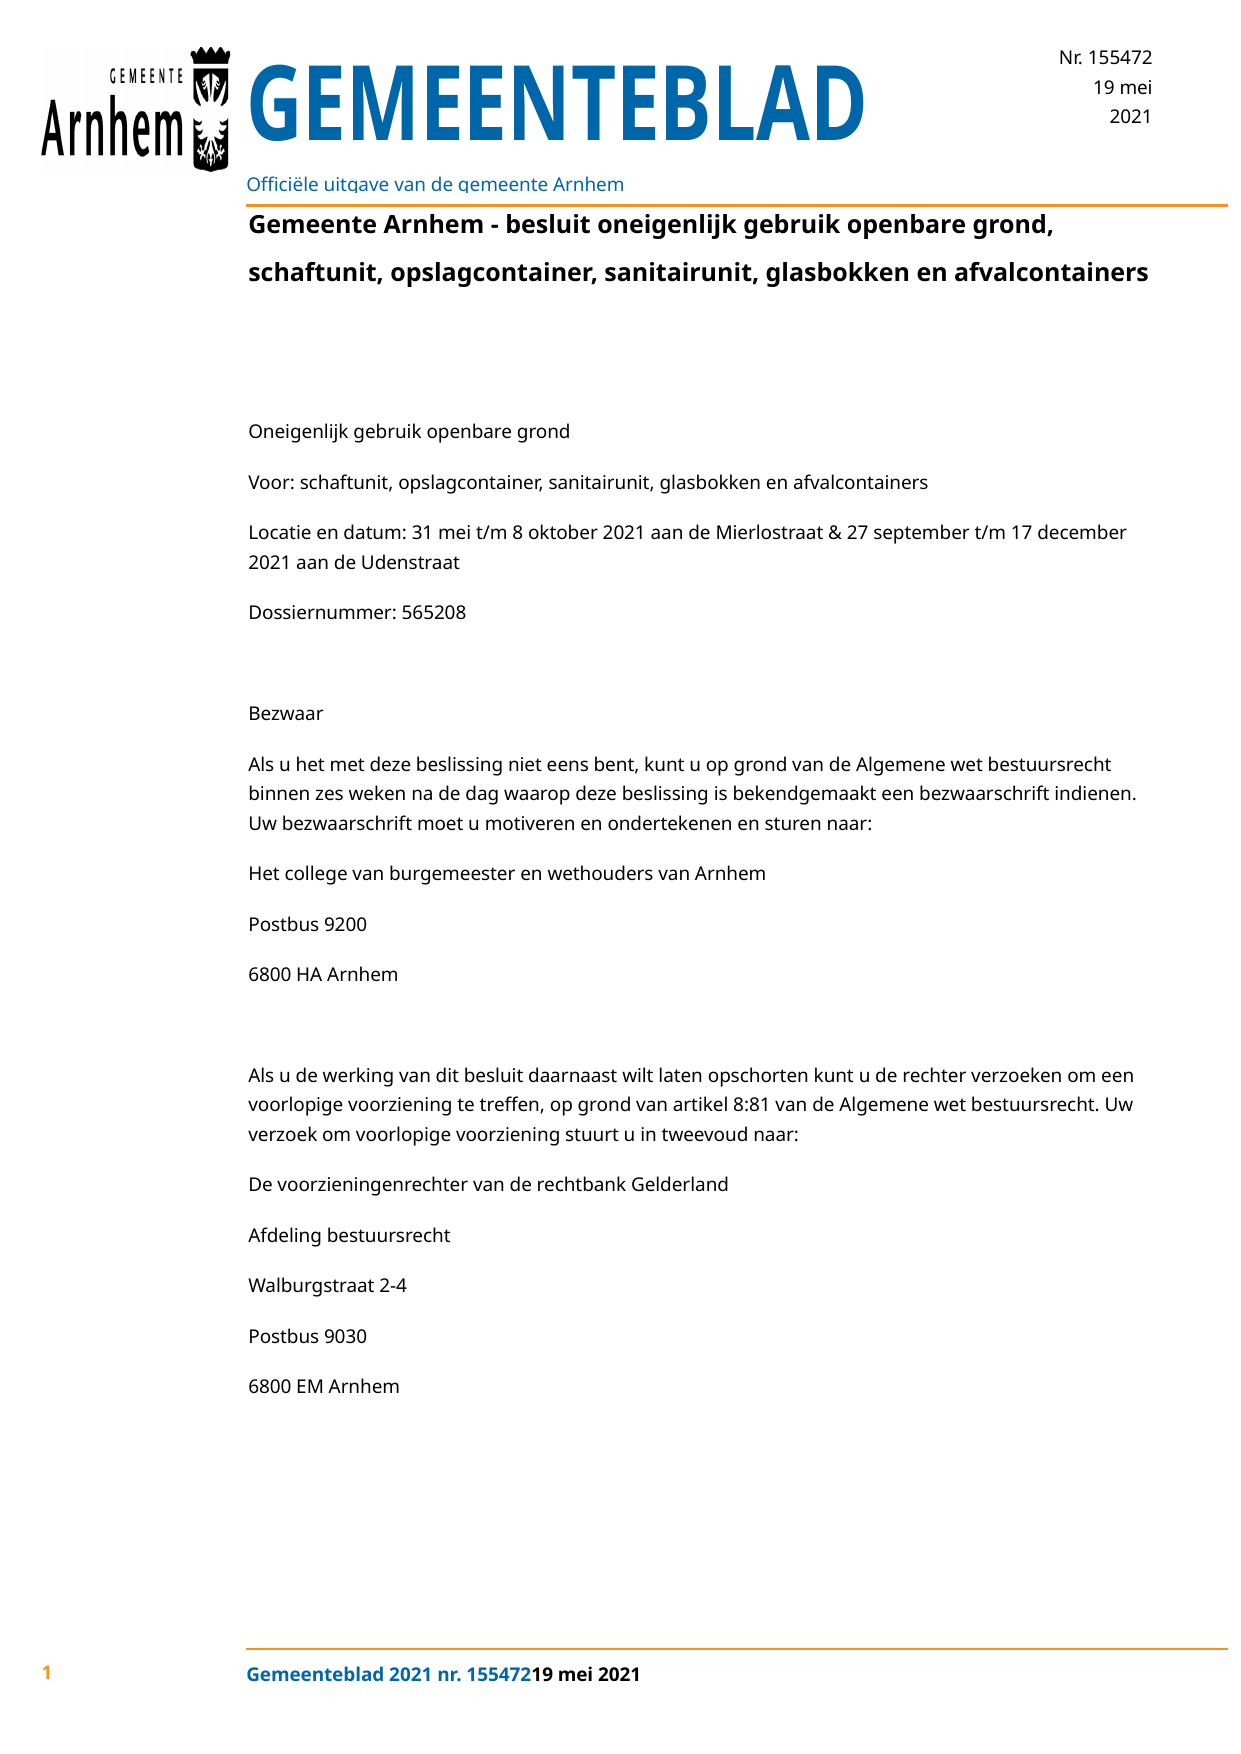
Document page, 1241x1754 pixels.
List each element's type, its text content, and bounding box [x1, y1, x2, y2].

text Postbus 9200 [248, 911, 1152, 937]
text 6800 HA Arnhem [248, 961, 1152, 987]
text Als u de werking van dit besluit daarnaast wilt laten opschorten kunt u de rechter verzoeken om een voorlopige voorziening te treffen, op grond van artikel 8:81 van de Algemene wet bestuursrecht. Uw verzoek om voorlopige voorziening stuurt u in tweevoud naar: [248, 1062, 1152, 1147]
text Bezwaar [248, 700, 1152, 726]
text Voor: schaftunit, opslagcontainer, sanitairunit, glasbokken en afvalcontainers [248, 469, 1152, 495]
text De voorzieningenrechter van de rechtbank Gelderland [248, 1172, 1152, 1197]
text Postbus 9030 [248, 1323, 1152, 1349]
text Het college van burgemeester en wethouders van Arnhem [248, 860, 1152, 886]
text Als u het met deze beslissing niet eens bent, kunt u op grond van de Algemene wet bestuursrecht binnen zes weken na de dag waarop deze beslissing is bekendgemaakt een bezwaarschrift indienen. Uw bezwaarschrift moet u motiveren en ondertekenen en sturen naar: [248, 751, 1152, 836]
text Locatie en datum: 31 mei t/m 8 oktober 2021 aan de Mierlostraat & 27 september t/m 17 december 2021 aan de Udenstraat [248, 519, 1152, 575]
text Oneigenlijk gebruik openbare grond [248, 419, 1152, 444]
text Dossiernummer: 565208 [248, 599, 1152, 625]
picture [41, 47, 231, 172]
text Afdeling bestuursrecht [248, 1222, 1152, 1248]
text Gemeente Arnhem - besluit oneigenlijk gebruik openbare grond, schaftunit, opslagcontainer, sanitairunit, glasbokken en afvalcontainers [248, 207, 1152, 288]
text Walburgstraat 2-4 [248, 1272, 1152, 1298]
text 6800 EM Arnhem [248, 1373, 1152, 1399]
